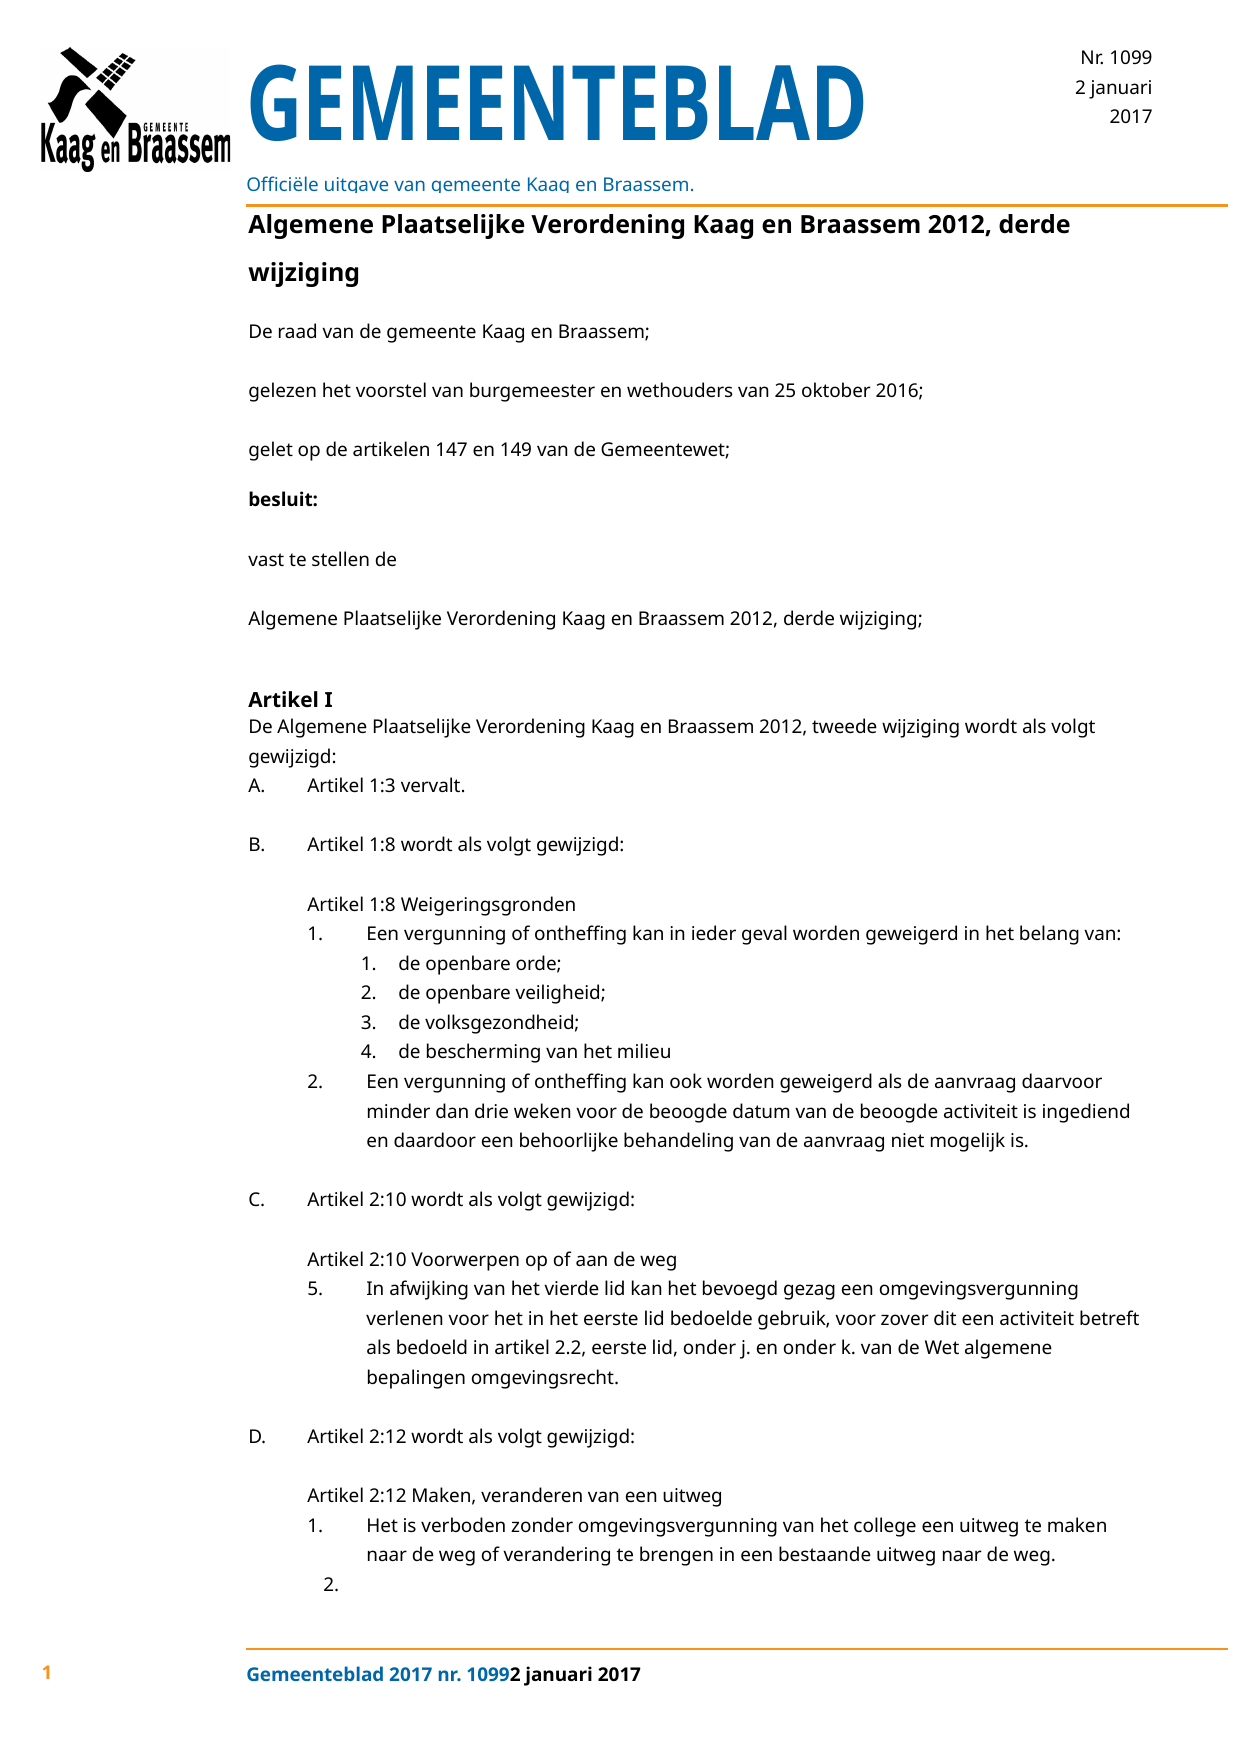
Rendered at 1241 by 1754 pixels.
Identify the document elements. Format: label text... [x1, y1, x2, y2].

text gelet op de artikelen 147 en 149 van de Gemeentewet; [248, 436, 1152, 462]
text Algemene Plaatselijke Verordening Kaag en Braassem 2012, derde wijziging; [248, 605, 1152, 631]
picture [41, 47, 231, 172]
text Artikel I [248, 685, 1152, 713]
list Artikel 2:12 wordt als volgt gewijzigd: [248, 1423, 1152, 1449]
text Algemene Plaatselijke Verordening Kaag en Braassem 2012, derde wijziging [248, 207, 1152, 288]
text De raad van de gemeente Kaag en Braassem; [248, 318, 1152, 344]
text gelezen het voorstel van burgemeester en wethouders van 25 oktober 2016; [248, 377, 1152, 403]
list Artikel 1:3 vervalt. [248, 772, 1152, 798]
text besluit: [248, 487, 1152, 512]
list Artikel 2:10 Voorwerpen op of aan de weg [248, 1246, 1152, 1272]
list Een vergunning of ontheffing kan in ieder geval worden geweigerd in het belang van: [307, 920, 1152, 946]
list Het is verboden zonder omgevingsvergunning van het college een uitweg te maken naar de weg of verandering te brengen in een bestaande uitweg naar de weg. [307, 1512, 1152, 1567]
list In afwijking van het vierde lid kan het bevoegd gezag een omgevingsvergunning verlenen voor het in het eerste lid bedoelde gebruik, voor zover dit een activiteit betreft als bedoeld in artikel 2.2, eerste lid, onder j. en onder k. van de Wet algemene bepalingen omgevingsrecht. [307, 1275, 1152, 1390]
list de openbare orde; [361, 950, 1152, 976]
list Artikel 2:12 Maken, veranderen van een uitweg [248, 1482, 1152, 1508]
list de openbare veiligheid; [361, 979, 1152, 1005]
list de volksgezondheid; [361, 1009, 1152, 1035]
list Artikel 1:8 wordt als volgt gewijzigd: [248, 832, 1152, 857]
text vast te stellen de [248, 546, 1152, 571]
text De Algemene Plaatselijke Verordening Kaag en Braassem 2012, tweede wijziging wordt als volgt gewijzigd: [248, 713, 1152, 769]
list Een vergunning of ontheffing kan ook worden geweigerd als de aanvraag daarvoor minder dan drie weken voor de beoogde datum van de beoogde activiteit is ingediend en daardoor een behoorlijke behandeling van de aanvraag niet mogelijk is. [307, 1068, 1152, 1153]
list de bescherming van het milieu [361, 1039, 1152, 1064]
list Artikel 2:10 wordt als volgt gewijzigd: [248, 1187, 1152, 1212]
list Artikel 1:8 Weigeringsgronden [248, 891, 1152, 917]
